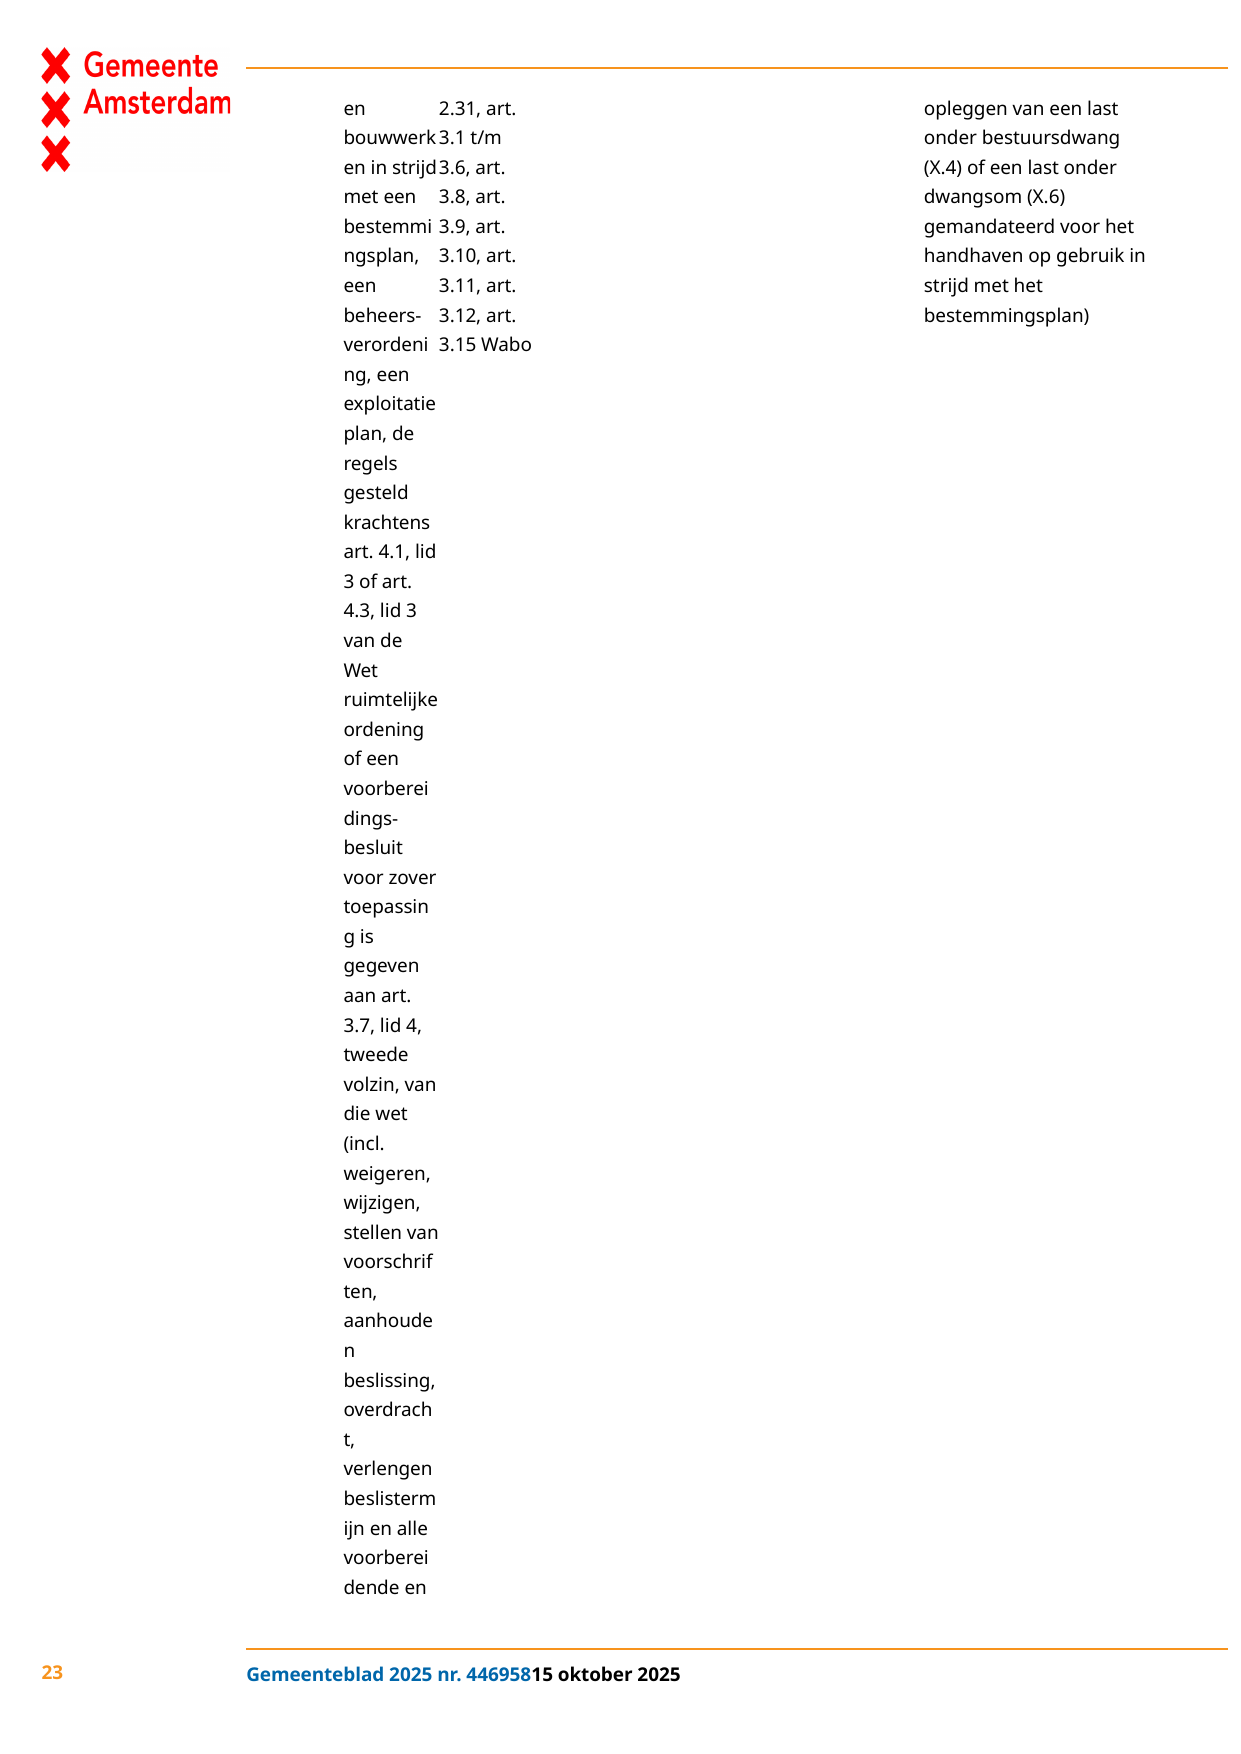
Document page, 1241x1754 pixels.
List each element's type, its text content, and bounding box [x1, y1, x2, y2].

table_cell [725, 95, 820, 1600]
table_cell en bouwwerken in strijd met een bestemmingsplan, een beheers-verordening, een exploitatieplan, de regels gesteld krachtens art. 4.1, lid 3 of art. 4.3, lid 3 van de Wet ruimtelijke ordening of een voorbereidings-besluit voor zover toepassing is gegeven aan art. 3.7, lid 4, tweede volzin, van die wet (incl. weigeren, wijzigen, stellen van voorschriften, aanhouden beslissing, overdracht, verlengen beslistermijn en alle voorbereidende en [343, 95, 439, 1600]
table_cell [820, 95, 924, 1600]
table_cell opleggen van een last onder bestuursdwang (X.4) of een last onder dwangsom (X.6) gemandateerd voor het handhaven op gebruik in strijd met het bestemmingsplan) [924, 95, 1152, 1600]
picture [41, 47, 231, 172]
table_cell [534, 95, 629, 1600]
table_cell [248, 95, 343, 1600]
table_cell 2.31, art. 3.1 t/m 3.6, art. 3.8, art. 3.9, art. 3.10, art. 3.11, art. 3.12, art. 3.15 Wabo [439, 95, 534, 1600]
table_cell [629, 95, 725, 1600]
